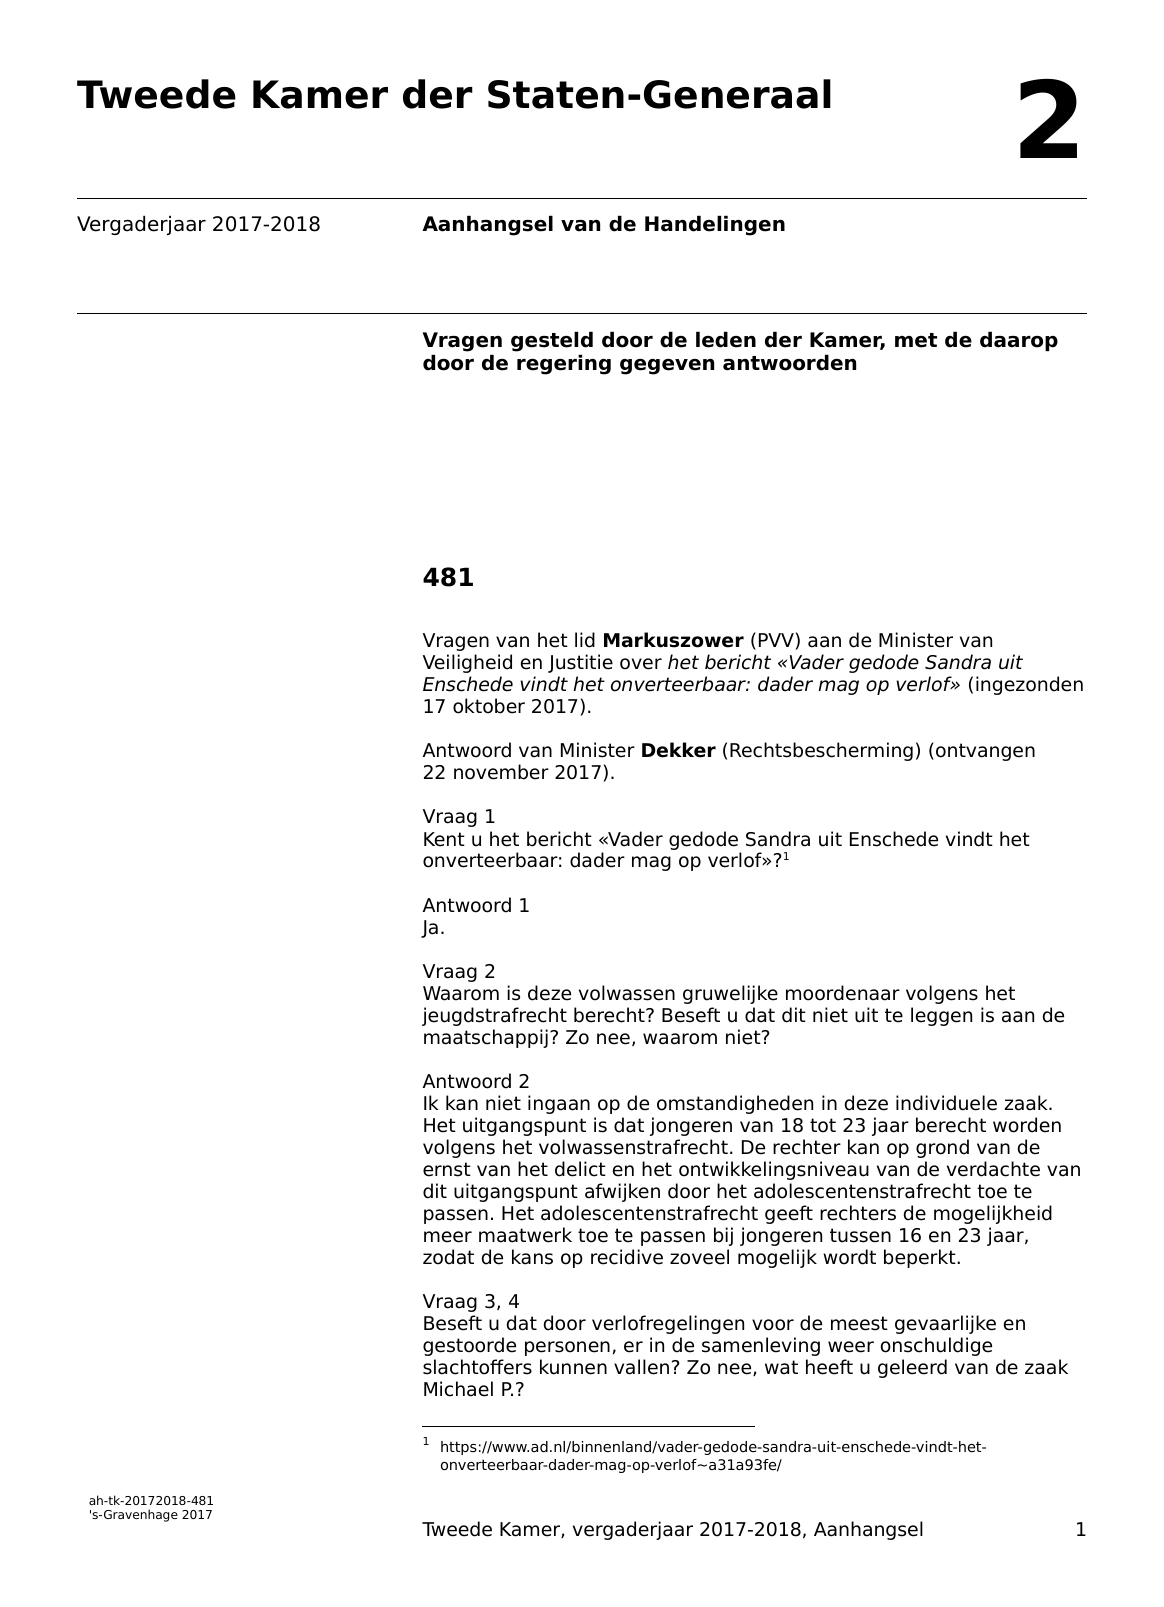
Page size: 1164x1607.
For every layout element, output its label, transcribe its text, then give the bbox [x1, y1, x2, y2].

table_header 2 [886, 59, 1087, 198]
table_cell Vragen gesteld door de leden der Kamer, met de daarop door de regering gegeven antwoorden [422, 314, 1087, 375]
text Antwoord 2 [422, 1071, 1087, 1093]
table_cell [77, 314, 422, 375]
table_cell Aanhangsel van de Handelingen [422, 199, 1087, 313]
text Antwoord van Minister Dekker (Rechtsbescherming) (ontvangen 22 november 2017). [422, 740, 1087, 784]
text 481 [422, 563, 1087, 592]
text Vraag 2 [422, 961, 1087, 983]
table_header Tweede Kamer der Staten-Generaal [77, 59, 886, 198]
text ah-tk-20172018-481 [88, 1494, 323, 1508]
text Ja. [422, 917, 1087, 938]
text Vraag 3, 4 [422, 1291, 1087, 1313]
text Beseft u dat door verlofregelingen voor de meest gevaarlijke en gestoorde personen, er in de samenleving weer onschuldige slachtoffers kunnen vallen? Zo nee, wat heeft u geleerd van de zaak Michael P.? [422, 1313, 1087, 1401]
text Kent u het bericht «Vader gedode Sandra uit Enschede vindt het onverteerbaar: dader mag op verlof»? [422, 828, 1087, 872]
text https://www.ad.nl/binnenland/vader-gedode-sandra-uit-enschede-vindt-het-onverteerbaar-dader-mag-op-verlof~a31a93fe/ [422, 1435, 1087, 1474]
text Antwoord 1 [422, 894, 1087, 917]
text Vraag 1 [422, 806, 1087, 828]
table_cell Vergaderjaar 2017-2018 [77, 199, 422, 313]
text Waarom is deze volwassen gruwelijke moordenaar volgens het jeugdstrafrecht berecht? Beseft u dat dit niet uit te leggen is aan de maatschappij? Zo nee, waarom niet? [422, 983, 1087, 1049]
text 's-Gravenhage 2017 [88, 1508, 323, 1522]
text Vragen van het lid Markuszower (PVV) aan de Minister van Veiligheid en Justitie over het bericht «Vader gedode Sandra uit Enschede vindt het onverteerbaar: dader mag op verlof» (ingezonden 17 oktober 2017). [422, 630, 1087, 718]
text Ik kan niet ingaan op de omstandigheden in deze individuele zaak. Het uitgangspunt is dat jongeren van 18 tot 23 jaar berecht worden volgens het volwassenstrafrecht. De rechter kan op grond van de ernst van het delict en het ontwikkelingsniveau van de verdachte van dit uitgangspunt afwijken door het adolescentenstrafrecht toe te passen. Het adolescentenstrafrecht geeft rechters de mogelijkheid meer maatwerk toe te passen bij jongeren tussen 16 en 23 jaar, zodat de kans op recidive zoveel mogelijk wordt beperkt. [422, 1093, 1087, 1269]
